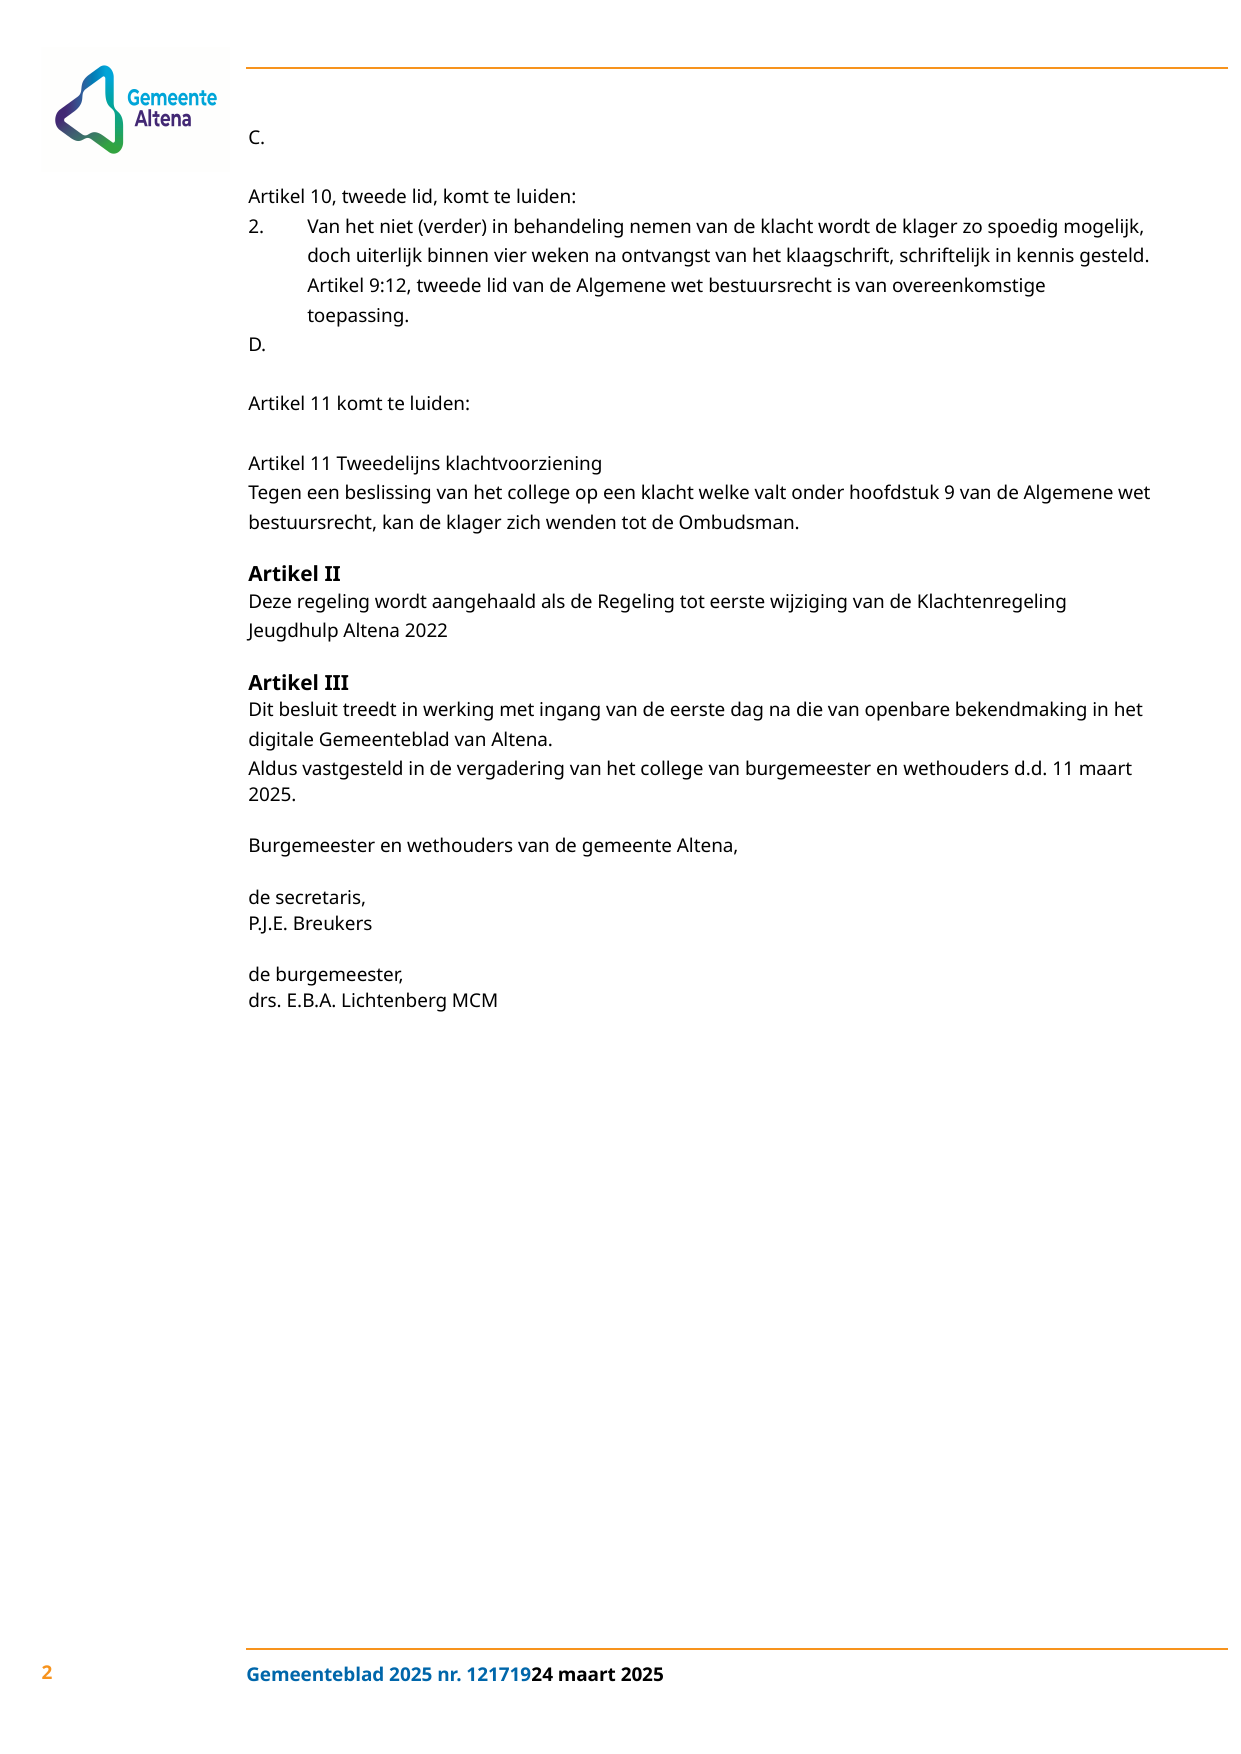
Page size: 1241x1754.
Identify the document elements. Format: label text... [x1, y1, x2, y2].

picture [41, 47, 231, 172]
text Artikel III [248, 668, 1152, 696]
text Dit besluit treedt in werking met ingang van de eerste dag na die van openbare bekendmaking in het digitale Gemeenteblad van Altena. [248, 696, 1152, 752]
text Burgemeester en wethouders van de gemeente Altena, [248, 833, 1152, 858]
text drs. E.B.A. Lichtenberg MCM [248, 987, 1152, 1013]
text P.J.E. Breukers [248, 910, 1152, 936]
text D. [248, 331, 1152, 357]
text C. [248, 124, 1152, 150]
text Aldus vastgesteld in de vergadering van het college van burgemeester en wethouders d.d. 11 maart 2025. [248, 755, 1152, 807]
text de burgemeester, [248, 961, 1152, 987]
text Artikel 10, tweede lid, komt te luiden: [248, 183, 1152, 209]
text de secretaris, [248, 884, 1152, 910]
text Tegen een beslissing van het college op een klacht welke valt onder hoofdstuk 9 van de Algemene wet bestuursrecht, kan de klager zich wenden tot de Ombudsman. [248, 479, 1152, 535]
text Artikel 11 Tweedelijns klachtvoorziening [248, 450, 1152, 476]
text Artikel II [248, 559, 1152, 588]
text Artikel 11 komt te luiden: [248, 391, 1152, 416]
text Deze regeling wordt aangehaald als de Regeling tot eerste wijziging van de Klachtenregeling Jeugdhulp Altena 2022 [248, 588, 1152, 643]
list Van het niet (verder) in behandeling nemen van de klacht wordt de klager zo spoedig mogelijk, doch uiterlijk binnen vier weken na ontvangst van het klaagschrift, schriftelijk in kennis gesteld. Artikel 9:12, tweede lid van de Algemene wet bestuursrecht is van overeenkomstige toepassing. [248, 213, 1152, 328]
